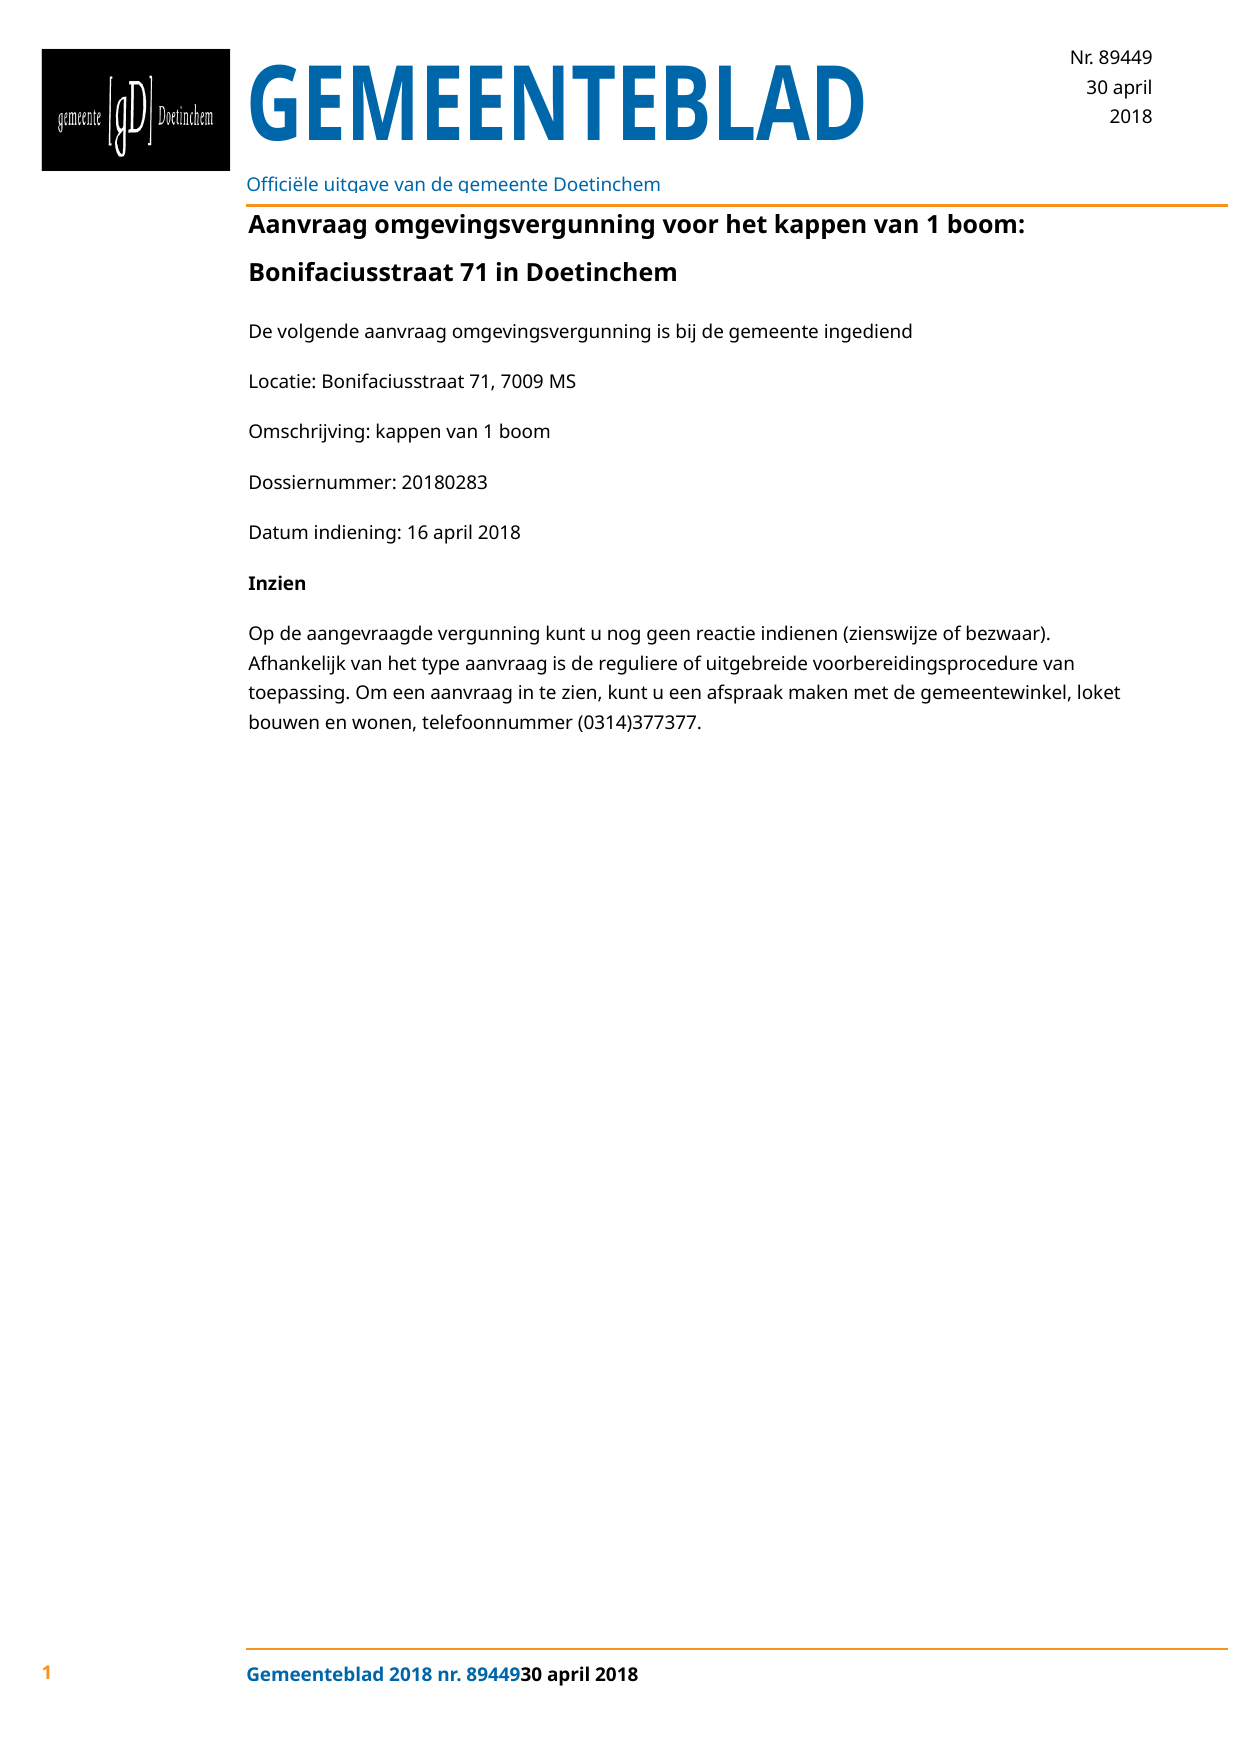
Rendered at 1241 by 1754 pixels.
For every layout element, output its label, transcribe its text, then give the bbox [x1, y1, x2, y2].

text Op de aangevraagde vergunning kunt u nog geen reactie indienen (zienswijze of bezwaar). Afhankelijk van het type aanvraag is de reguliere of uitgebreide voorbereidingsprocedure van toepassing. Om een aanvraag in te zien, kunt u een afspraak maken met de gemeentewinkel, loket bouwen en wonen, telefoonnummer (0314)377377. [248, 620, 1152, 735]
text De volgende aanvraag omgevingsvergunning is bij de gemeente ingediend [248, 318, 1152, 344]
text Locatie: Bonifaciusstraat 71, 7009 MS [248, 368, 1152, 394]
text Omschrijving: kappen van 1 boom [248, 419, 1152, 444]
text Dossiernummer: 20180283 [248, 469, 1152, 495]
text Aanvraag omgevingsvergunning voor het kappen van 1 boom: Bonifaciusstraat 71 in Doetinchem [248, 207, 1152, 288]
text Datum indiening: 16 april 2018 [248, 519, 1152, 545]
text Inzien [248, 570, 1152, 596]
picture [41, 47, 231, 172]
